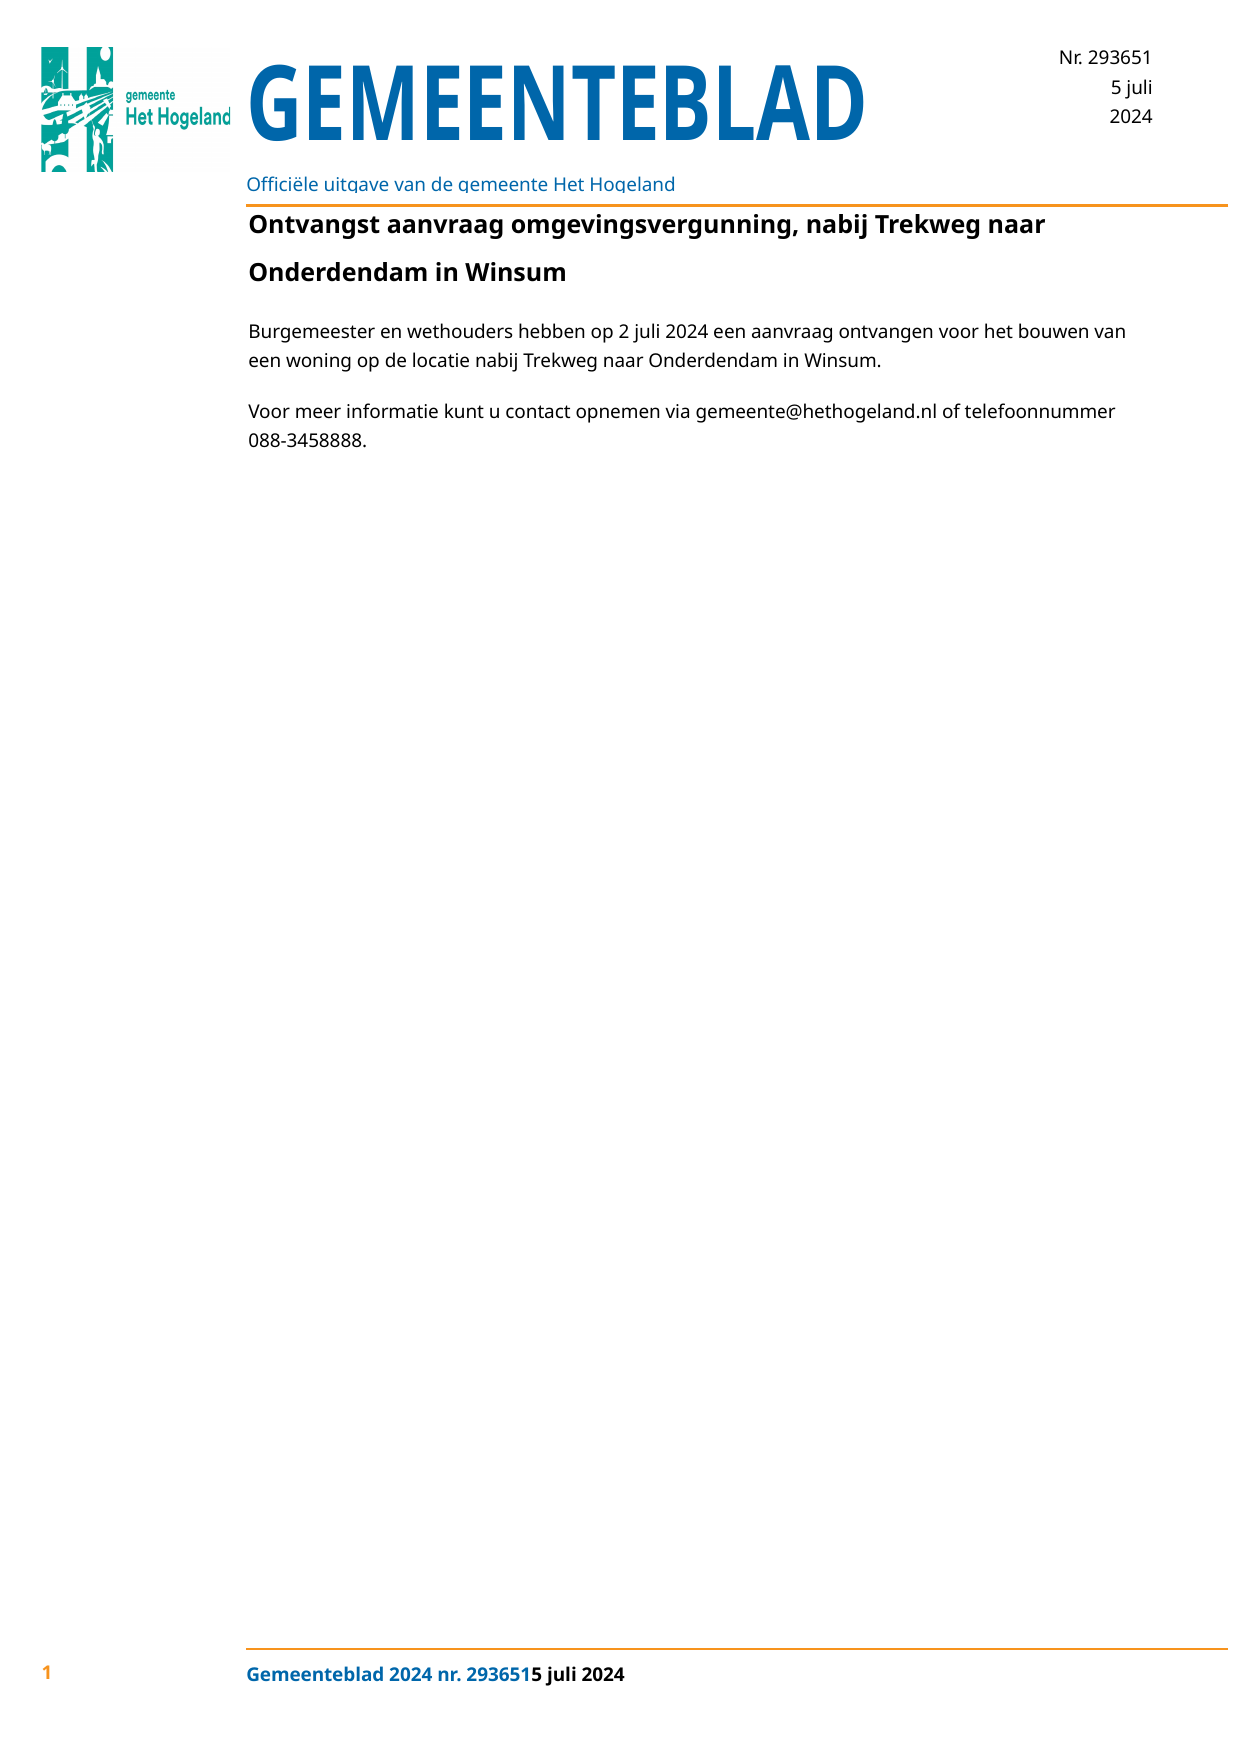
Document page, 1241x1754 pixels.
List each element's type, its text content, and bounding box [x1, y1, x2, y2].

text Ontvangst aanvraag omgevingsvergunning, nabij Trekweg naar Onderdendam in Winsum [248, 207, 1152, 288]
picture [41, 47, 231, 172]
text Burgemeester en wethouders hebben op 2 juli 2024 een aanvraag ontvangen voor het bouwen van een woning op de locatie nabij Trekweg naar Onderdendam in Winsum. [248, 318, 1152, 373]
text Voor meer informatie kunt u contact opnemen via gemeente@hethogeland.nl of telefoonnummer 088-3458888. [248, 398, 1152, 453]
